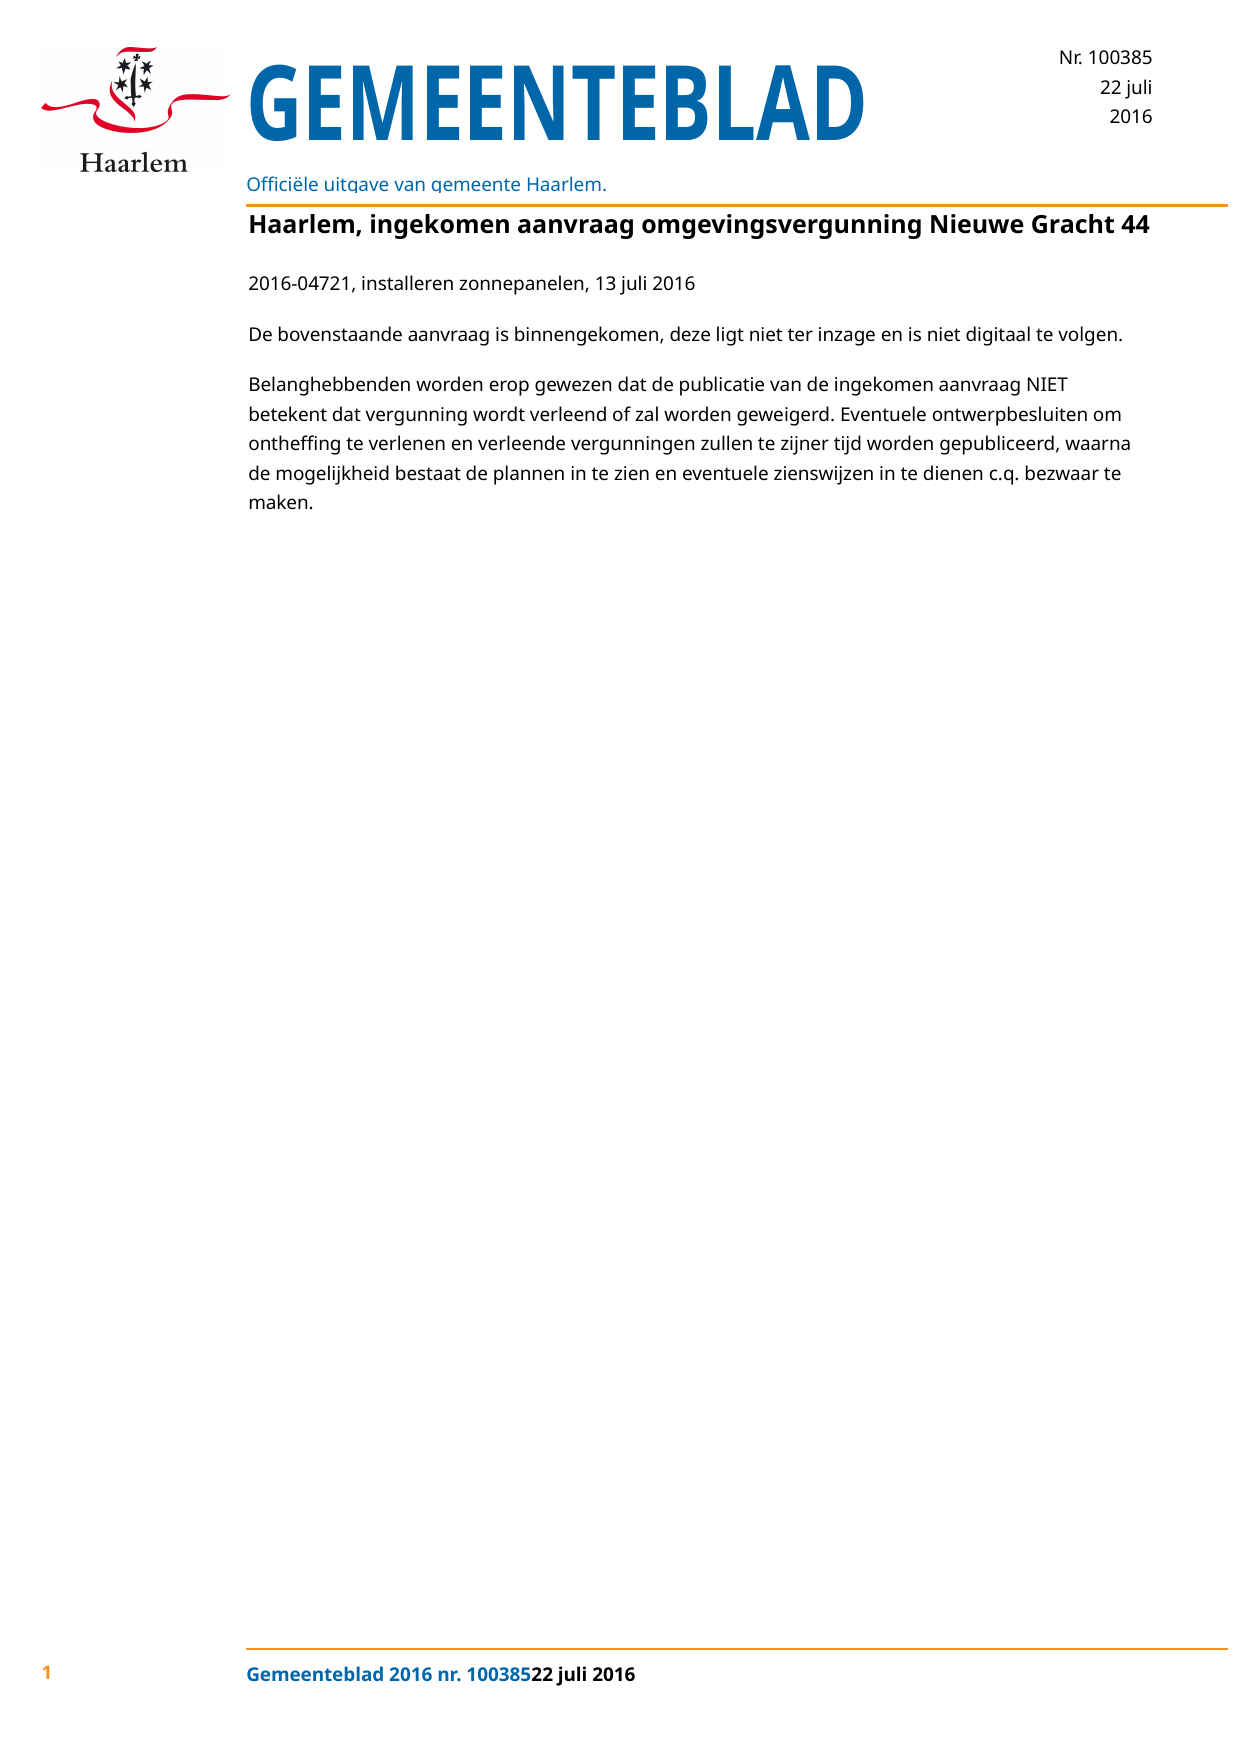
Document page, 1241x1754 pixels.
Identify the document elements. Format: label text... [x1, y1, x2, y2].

text 2016-04721, installeren zonnepanelen, 13 juli 2016 [248, 270, 1152, 296]
text Haarlem, ingekomen aanvraag omgevingsvergunning Nieuwe Gracht 44 [248, 207, 1152, 241]
text Belanghebbenden worden erop gewezen dat de publicatie van de ingekomen aanvraag NIET betekent dat vergunning wordt verleend of zal worden geweigerd. Eventuele ontwerpbesluiten om ontheffing te verlenen en verleende vergunningen zullen te zijner tijd worden gepubliceerd, waarna de mogelijkheid bestaat de plannen in te zien en eventuele zienswijzen in te dienen c.q. bezwaar te maken. [248, 371, 1152, 515]
picture [41, 47, 231, 172]
text De bovenstaande aanvraag is binnengekomen, deze ligt niet ter inzage en is niet digitaal te volgen. [248, 321, 1152, 346]
